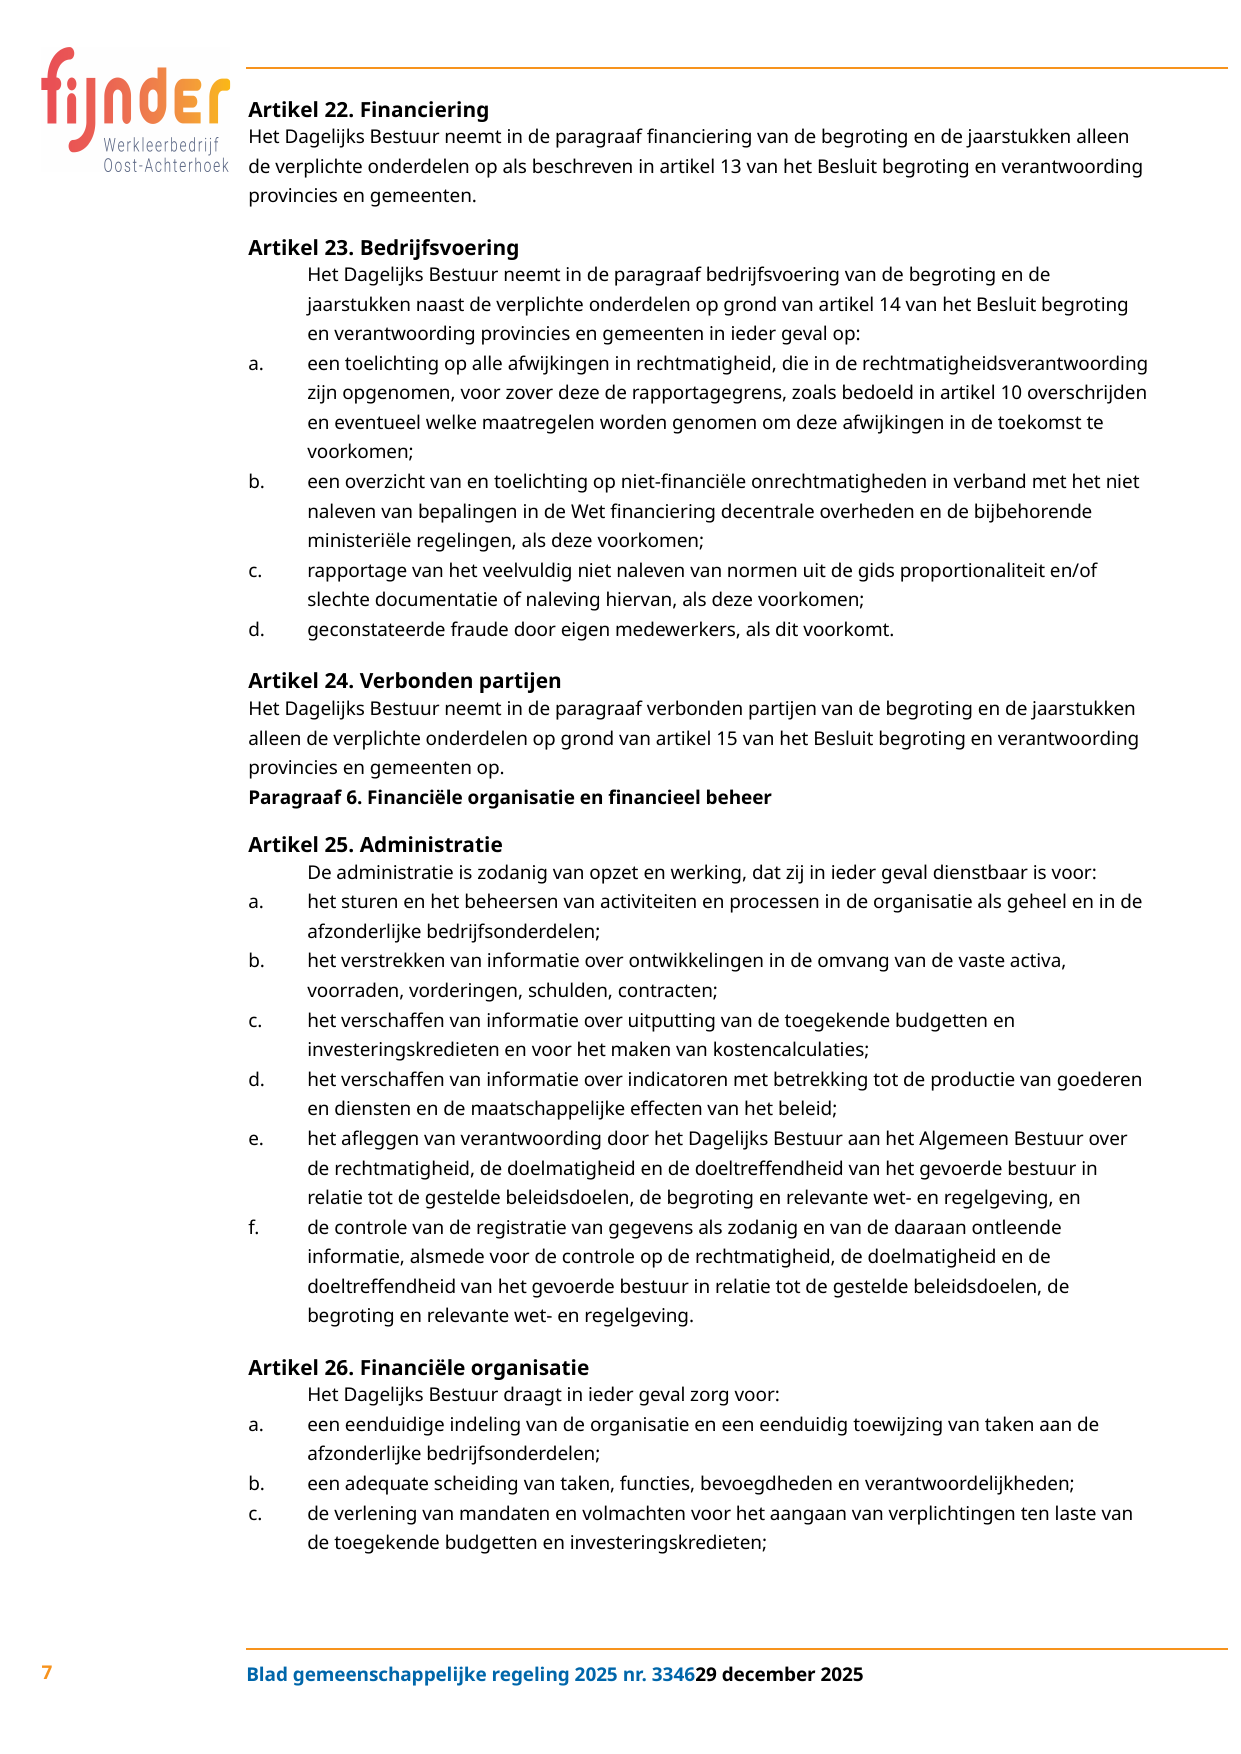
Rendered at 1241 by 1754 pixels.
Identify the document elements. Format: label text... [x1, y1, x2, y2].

list een toelichting op alle afwijkingen in rechtmatigheid, die in de rechtmatigheidsverantwoording zijn opgenomen, voor zover deze de rapportagegrens, zoals bedoeld in artikel 10 overschrijden en eventueel welke maatregelen worden genomen om deze afwijkingen in de toekomst te voorkomen; [248, 350, 1152, 464]
text Het Dagelijks Bestuur neemt in de paragraaf verbonden partijen van de begroting en de jaarstukken alleen de verplichte onderdelen op grond van artikel 15 van het Besluit begroting en verantwoording provincies en gemeenten op. [248, 695, 1152, 780]
list Het Dagelijks Bestuur draagt in ieder geval zorg voor: [248, 1381, 1152, 1407]
list het verschaffen van informatie over uitputting van de toegekende budgetten en investeringskredieten en voor het maken van kostencalculaties; [248, 1007, 1152, 1062]
list het afleggen van verantwoording door het Dagelijks Bestuur aan het Algemeen Bestuur over de rechtmatigheid, de doelmatigheid en de doeltreffendheid van het gevoerde bestuur in relatie tot de gestelde beleidsdoelen, de begroting en relevante wet- en regelgeving, en [248, 1125, 1152, 1210]
list het verschaffen van informatie over indicatoren met betrekking tot de productie van goederen en diensten en de maatschappelijke effecten van het beleid; [248, 1066, 1152, 1121]
list het verstrekken van informatie over ontwikkelingen in de omvang van de vaste activa, voorraden, vorderingen, schulden, contracten; [248, 948, 1152, 1003]
text Artikel 24. Verbonden partijen [248, 667, 1152, 695]
text Paragraaf 6. Financiële organisatie en financieel beheer [248, 784, 1152, 809]
list rapportage van het veelvuldig niet naleven van normen uit de gids proportionaliteit en/of slechte documentatie of naleving hiervan, als deze voorkomen; [248, 557, 1152, 612]
list de controle van de registratie van gegevens als zodanig en van de daaraan ontleende informatie, alsmede voor de controle op de rechtmatigheid, de doelmatigheid en de doeltreffendheid van het gevoerde bestuur in relatie tot de gestelde beleidsdoelen, de begroting en relevante wet- en regelgeving. [248, 1214, 1152, 1328]
list De administratie is zodanig van opzet en werking, dat zij in ieder geval dienstbaar is voor: [248, 859, 1152, 884]
list Het Dagelijks Bestuur neemt in de paragraaf bedrijfsvoering van de begroting en de jaarstukken naast de verplichte onderdelen op grond van artikel 14 van het Besluit begroting en verantwoording provincies en gemeenten in ieder geval op: [248, 261, 1152, 346]
text Artikel 26. Financiële organisatie [248, 1353, 1152, 1381]
list een adequate scheiding van taken, functies, bevoegdheden en verantwoordelijkheden; [248, 1470, 1152, 1496]
list geconstateerde fraude door eigen medewerkers, als dit voorkomt. [248, 616, 1152, 642]
text Het Dagelijks Bestuur neemt in de paragraaf financiering van de begroting en de jaarstukken alleen de verplichte onderdelen op als beschreven in artikel 13 van het Besluit begroting en verantwoording provincies en gemeenten. [248, 123, 1152, 208]
list een overzicht van en toelichting op niet-financiële onrechtmatigheden in verband met het niet naleven van bepalingen in de Wet financiering decentrale overheden en de bijbehorende ministeriële regelingen, als deze voorkomen; [248, 468, 1152, 553]
text Artikel 25. Administratie [248, 830, 1152, 859]
picture [41, 47, 231, 172]
list de verlening van mandaten en volmachten voor het aangaan van verplichtingen ten laste van de toegekende budgetten en investeringskredieten; [248, 1500, 1152, 1555]
text Artikel 22. Financiering [248, 95, 1152, 123]
text Artikel 23. Bedrijfsvoering [248, 233, 1152, 261]
list het sturen en het beheersen van activiteiten en processen in de organisatie als geheel en in de afzonderlijke bedrijfsonderdelen; [248, 888, 1152, 944]
list een eenduidige indeling van de organisatie en een eenduidig toewijzing van taken aan de afzonderlijke bedrijfsonderdelen; [248, 1411, 1152, 1466]
